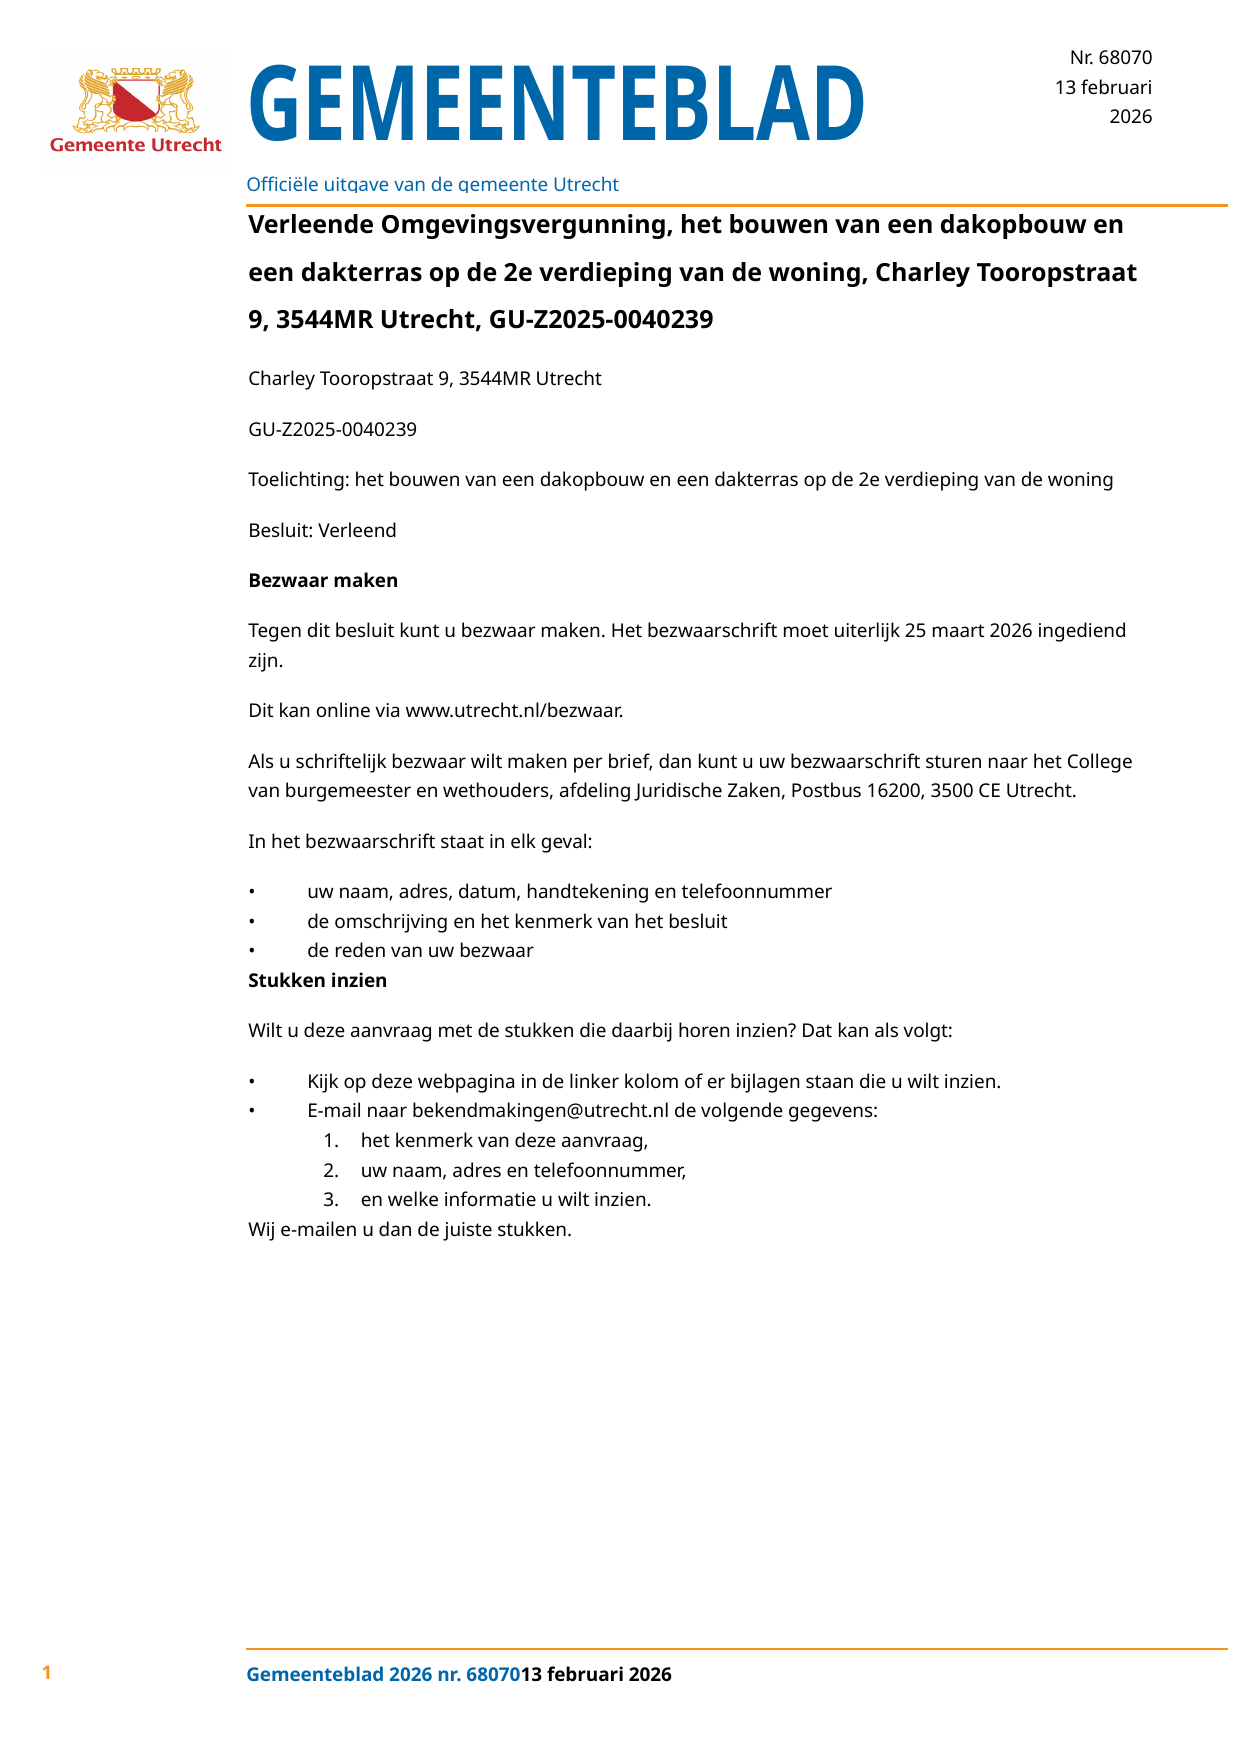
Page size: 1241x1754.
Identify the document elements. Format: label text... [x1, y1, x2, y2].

list Kijk op deze webpagina in de linker kolom of er bijlagen staan die u wilt inzien. [248, 1068, 1152, 1094]
list uw naam, adres en telefoonnummer, [323, 1157, 1152, 1182]
text GU-Z2025-0040239 [248, 416, 1152, 442]
list het kenmerk van deze aanvraag, [323, 1127, 1152, 1153]
list de reden van uw bezwaar [248, 938, 1152, 963]
text In het bezwaarschrift staat in elk geval: [248, 828, 1152, 854]
list en welke informatie u wilt inzien. [323, 1186, 1152, 1212]
text Bezwaar maken [248, 567, 1152, 593]
text Besluit: Verleend [248, 517, 1152, 542]
text Toelichting: het bouwen van een dakopbouw en een dakterras op de 2e verdieping van de woning [248, 466, 1152, 492]
text Charley Tooropstraat 9, 3544MR Utrecht [248, 366, 1152, 391]
list de omschrijving en het kenmerk van het besluit [248, 908, 1152, 934]
text Wilt u deze aanvraag met de stukken die daarbij horen inzien? Dat kan als volgt: [248, 1018, 1152, 1043]
list uw naam, adres, datum, handtekening en telefoonnummer [248, 878, 1152, 904]
text Verleende Omgevingsvergunning, het bouwen van een dakopbouw en een dakterras op de 2e verdieping van de woning, Charley Tooropstraat 9, 3544MR Utrecht, GU-Z2025-0040239 [248, 207, 1152, 336]
picture [41, 47, 231, 172]
text Tegen dit besluit kunt u bezwaar maken. Het bezwaarschrift moet uiterlijk 25 maart 2026 ingediend zijn. [248, 618, 1152, 673]
text Wij e-mailen u dan de juiste stukken. [248, 1216, 1152, 1242]
text Als u schriftelijk bezwaar wilt maken per brief, dan kunt u uw bezwaarschrift sturen naar het College van burgemeester en wethouders, afdeling Juridische Zaken, Postbus 16200, 3500 CE Utrecht. [248, 748, 1152, 803]
text Dit kan online via www.utrecht.nl/bezwaar. [248, 698, 1152, 723]
text Stukken inzien [248, 967, 1152, 993]
list E-mail naar bekendmakingen@utrecht.nl de volgende gegevens: [248, 1098, 1152, 1123]
